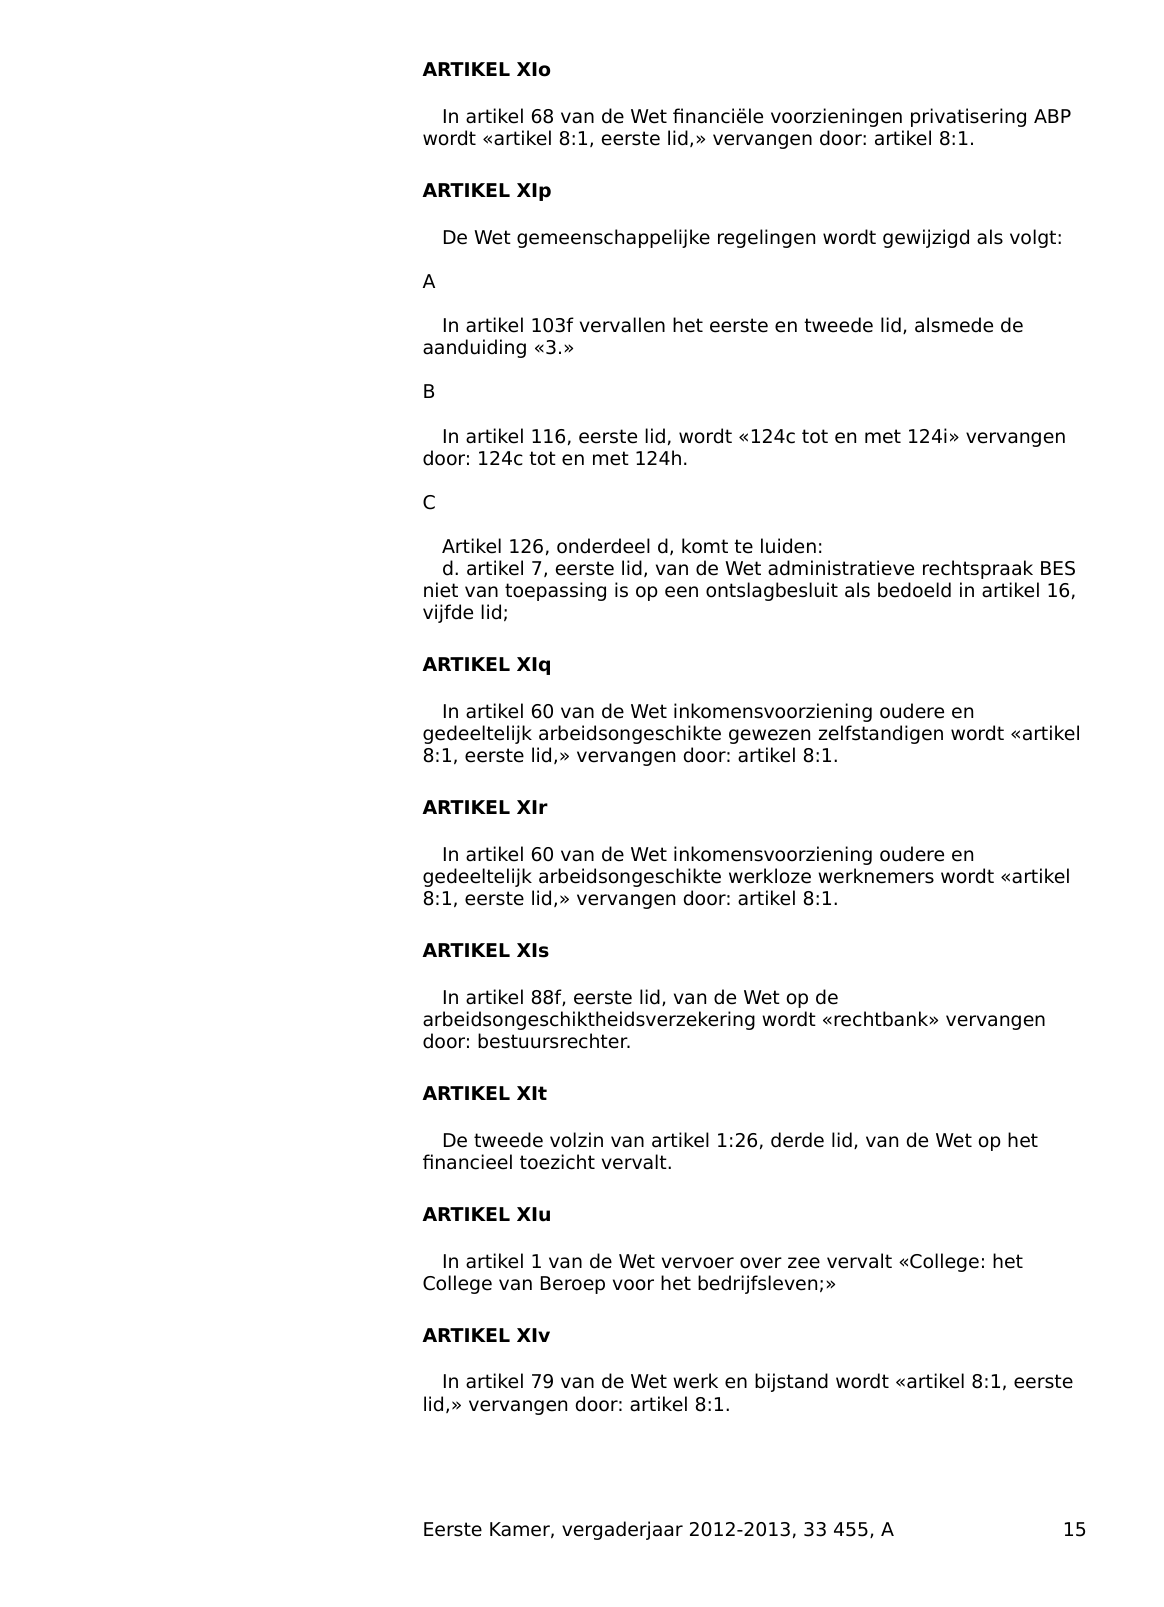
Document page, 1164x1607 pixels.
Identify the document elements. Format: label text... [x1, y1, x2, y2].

text In artikel 68 van de Wet financiële voorzieningen privatisering ABP wordt «artikel 8:1, eerste lid,» vervangen door: artikel 8:1. [422, 106, 1087, 150]
subtitle ARTIKEL XIp [422, 180, 1087, 202]
subtitle ARTIKEL XIu [422, 1203, 1087, 1226]
subtitle ARTIKEL XIq [422, 654, 1087, 676]
subtitle ARTIKEL XIo [422, 59, 1087, 81]
text In artikel 79 van de Wet werk en bijstand wordt «artikel 8:1, eerste lid,» vervangen door: artikel 8:1. [422, 1371, 1087, 1415]
text In artikel 1 van de Wet vervoer over zee vervalt «College: het College van Beroep voor het bedrijfsleven;» [422, 1251, 1087, 1294]
text In artikel 116, eerste lid, wordt «124c tot en met 124i» vervangen door: 124c tot en met 124h. [422, 426, 1087, 469]
text De Wet gemeenschappelijke regelingen wordt gewijzigd als volgt: [422, 227, 1087, 249]
text Artikel 126, onderdeel d, komt te luiden: [422, 536, 1087, 558]
text In artikel 60 van de Wet inkomensvoorziening oudere en gedeeltelijk arbeidsongeschikte werkloze werknemers wordt «artikel 8:1, eerste lid,» vervangen door: artikel 8:1. [422, 844, 1087, 910]
text In artikel 103f vervallen het eerste en tweede lid, alsmede de aanduiding «3.» [422, 315, 1087, 359]
text B [422, 381, 1087, 403]
text C [422, 492, 1087, 514]
text d. artikel 7, eerste lid, van de Wet administratieve rechtspraak BES niet van toepassing is op een ontslagbesluit als bedoeld in artikel 16, vijfde lid; [422, 558, 1087, 624]
subtitle ARTIKEL XIt [422, 1083, 1087, 1104]
subtitle ARTIKEL XIr [422, 797, 1087, 819]
text In artikel 88f, eerste lid, van de Wet op de arbeidsongeschiktheidsverzekering wordt «rechtbank» vervangen door: bestuursrechter. [422, 987, 1087, 1053]
text De tweede volzin van artikel 1:26, derde lid, van de Wet op het financieel toezicht vervalt. [422, 1129, 1087, 1173]
text In artikel 60 van de Wet inkomensvoorziening oudere en gedeeltelijk arbeidsongeschikte gewezen zelfstandigen wordt «artikel 8:1, eerste lid,» vervangen door: artikel 8:1. [422, 701, 1087, 767]
subtitle ARTIKEL XIv [422, 1324, 1087, 1346]
subtitle ARTIKEL XIs [422, 940, 1087, 962]
text A [422, 271, 1087, 293]
